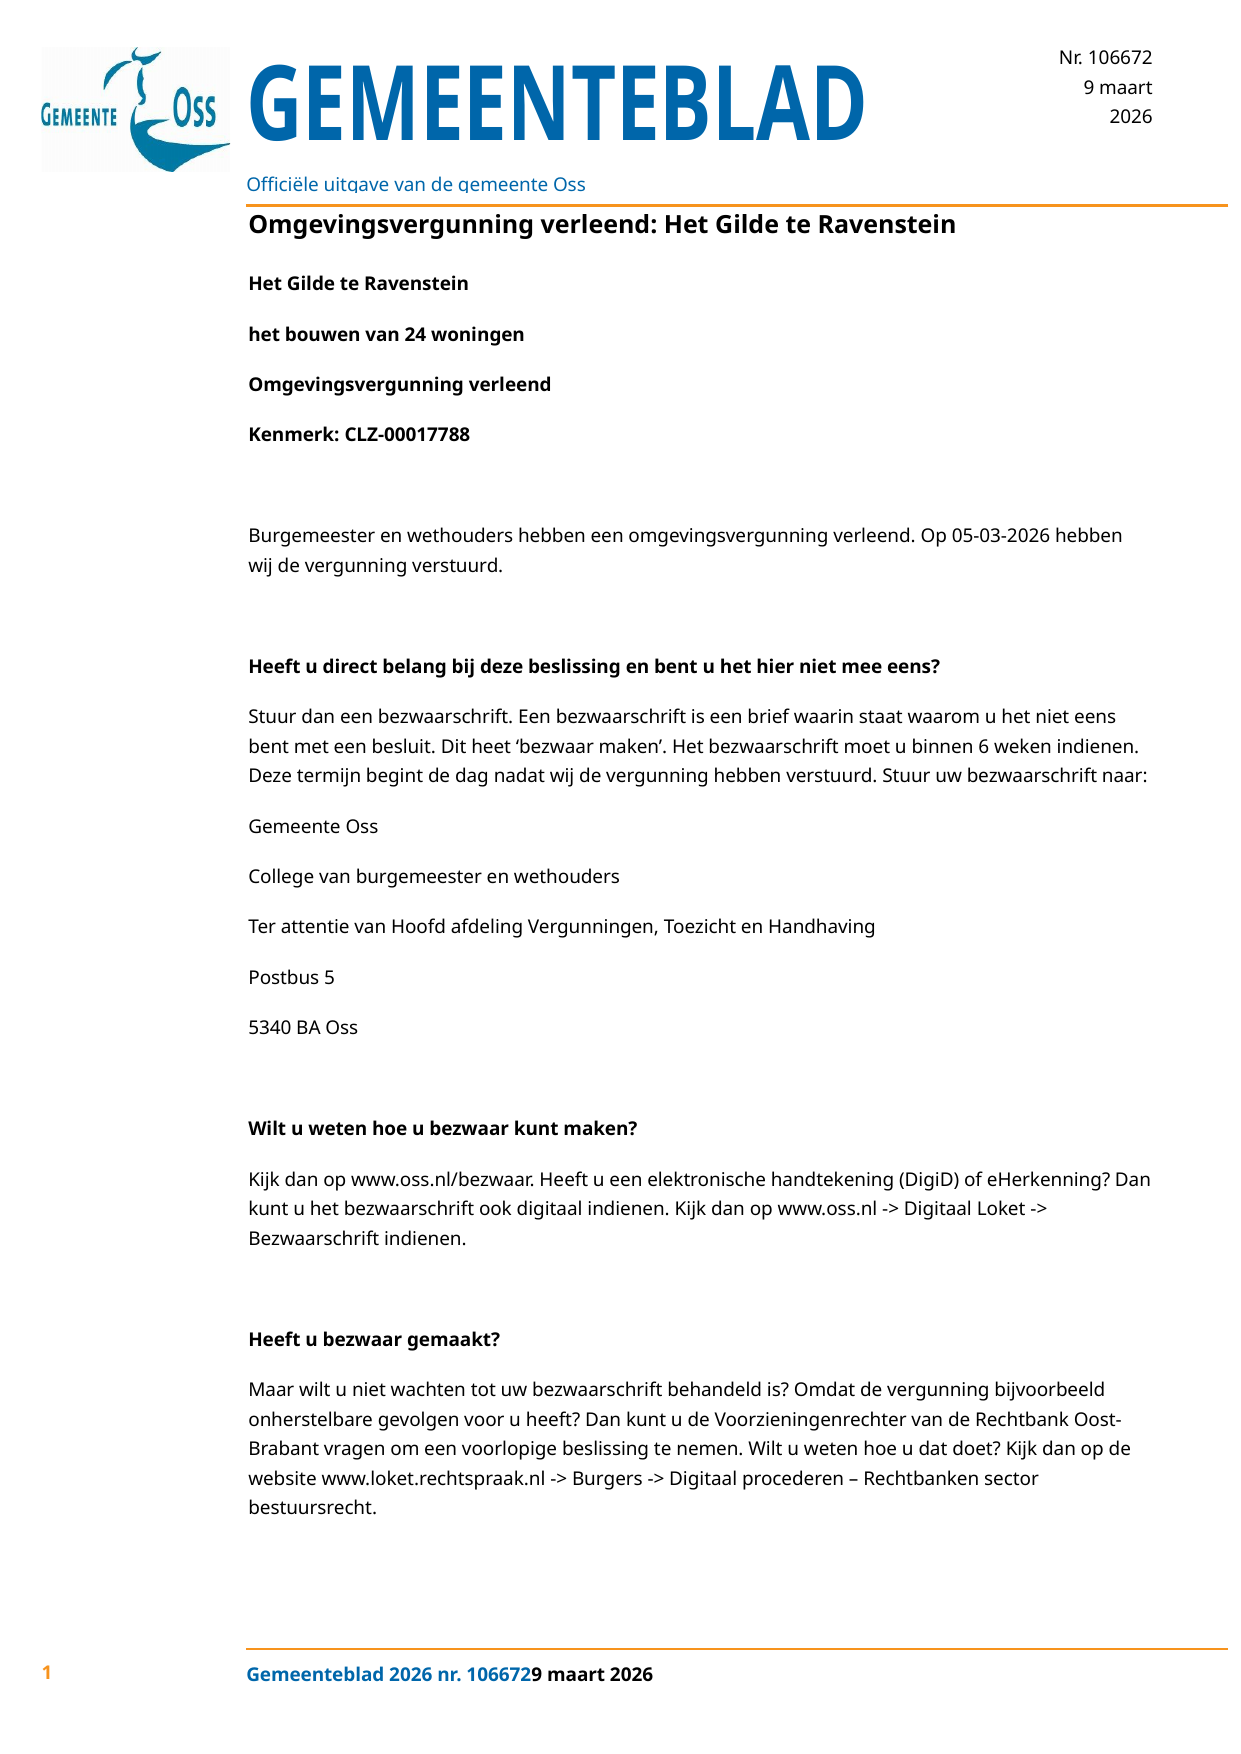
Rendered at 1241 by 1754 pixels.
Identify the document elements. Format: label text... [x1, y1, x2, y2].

text Heeft u direct belang bij deze beslissing en bent u het hier niet mee eens? [248, 653, 1152, 678]
text Gemeente Oss [248, 813, 1152, 838]
text Ter attentie van Hoofd afdeling Vergunningen, Toezicht en Handhaving [248, 914, 1152, 939]
text Postbus 5 [248, 964, 1152, 990]
text Het Gilde te Ravenstein [248, 270, 1152, 296]
text College van burgemeester en wethouders [248, 863, 1152, 889]
text Maar wilt u niet wachten tot uw bezwaarschrift behandeld is? Omdat de vergunning bijvoorbeeld onherstelbare gevolgen voor u heeft? Dan kunt u de Voorzieningenrechter van de Rechtbank Oost-Brabant vragen om een voorlopige beslissing te nemen. Wilt u weten hoe u dat doet? Kijk dan op de website www.loket.rechtspraak.nl -> Burgers -> Digitaal procederen – Rechtbanken sector bestuursrecht. [248, 1376, 1152, 1520]
text Burgemeester en wethouders hebben een omgevingsvergunning verleend. Op 05-03-2026 hebben wij de vergunning verstuurd. [248, 522, 1152, 578]
picture [41, 47, 231, 172]
text Omgevingsvergunning verleend: Het Gilde te Ravenstein [248, 207, 1152, 241]
text Kenmerk: CLZ-00017788 [248, 422, 1152, 447]
text Heeft u bezwaar gemaakt? [248, 1326, 1152, 1351]
text het bouwen van 24 woningen [248, 321, 1152, 346]
text Kijk dan op www.oss.nl/bezwaar. Heeft u een elektronische handtekening (DigiD) of eHerkenning? Dan kunt u het bezwaarschrift ook digitaal indienen. Kijk dan op www.oss.nl -> Digitaal Loket -> Bezwaarschrift indienen. [248, 1166, 1152, 1251]
text 5340 BA Oss [248, 1014, 1152, 1040]
text Wilt u weten hoe u bezwaar kunt maken? [248, 1115, 1152, 1141]
text Stuur dan een bezwaarschrift. Een bezwaarschrift is een brief waarin staat waarom u het niet eens bent met een besluit. Dit heet ‘bezwaar maken’. Het bezwaarschrift moet u binnen 6 weken indienen. Deze termijn begint de dag nadat wij de vergunning hebben verstuurd. Stuur uw bezwaarschrift naar: [248, 703, 1152, 788]
text Omgevingsvergunning verleend [248, 371, 1152, 397]
